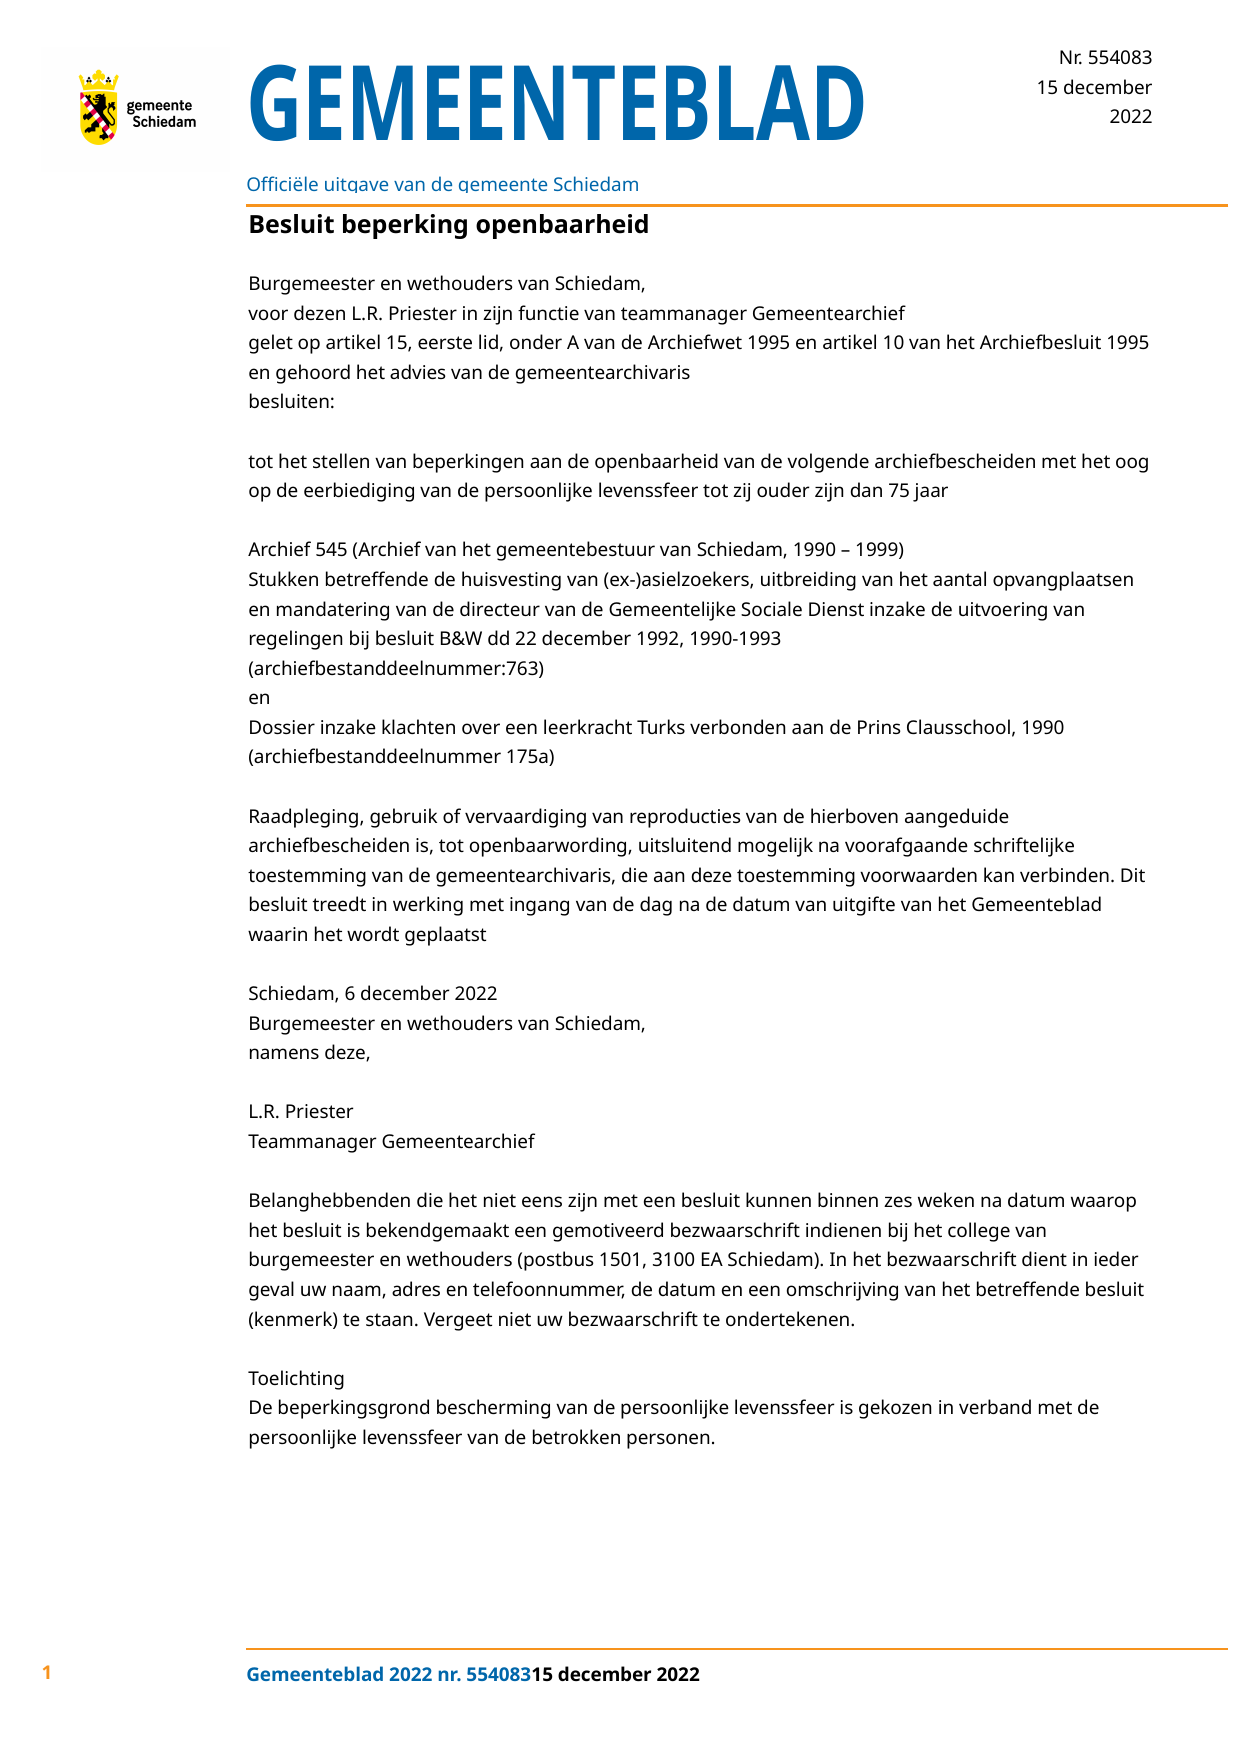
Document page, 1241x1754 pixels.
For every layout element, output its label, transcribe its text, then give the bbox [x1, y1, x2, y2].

text gelet op artikel 15, eerste lid, onder A van de Archiefwet 1995 en artikel 10 van het Archiefbesluit 1995 en gehoord het advies van de gemeentearchivaris [248, 329, 1152, 385]
text De beperkingsgrond bescherming van de persoonlijke levenssfeer is gekozen in verband met de persoonlijke levenssfeer van de betrokken personen. [248, 1394, 1152, 1450]
text Toelichting [248, 1365, 1152, 1391]
text Burgemeester en wethouders van Schiedam, [248, 270, 1152, 296]
picture [41, 47, 231, 172]
text besluiten: [248, 389, 1152, 414]
text L.R. Priester [248, 1099, 1152, 1124]
text tot het stellen van beperkingen aan de openbaarheid van de volgende archiefbescheiden met het oog op de eerbiediging van de persoonlijke levenssfeer tot zij ouder zijn dan 75 jaar [248, 448, 1152, 503]
text (archiefbestanddeelnummer:763) [248, 655, 1152, 681]
text Belanghebbenden die het niet eens zijn met een besluit kunnen binnen zes weken na datum waarop het besluit is bekendgemaakt een gemotiveerd bezwaarschrift indienen bij het college van burgemeester en wethouders (postbus 1501, 3100 EA Schiedam). In het bezwaarschrift dient in ieder geval uw naam, adres en telefoonnummer, de datum en een omschrijving van het betreffende besluit (kenmerk) te staan. Vergeet niet uw bezwaarschrift te ondertekenen. [248, 1187, 1152, 1331]
text namens deze, [248, 1039, 1152, 1065]
text Besluit beperking openbaarheid [248, 207, 1152, 241]
text Raadpleging, gebruik of vervaardiging van reproducties van de hierboven aangeduide archiefbescheiden is, tot openbaarwording, uitsluitend mogelijk na voorafgaande schriftelijke toestemming van de gemeentearchivaris, die aan deze toestemming voorwaarden kan verbinden. Dit besluit treedt in werking met ingang van de dag na de datum van uitgifte van het Gemeenteblad waarin het wordt geplaatst [248, 803, 1152, 947]
text Archief 545 (Archief van het gemeentebestuur van Schiedam, 1990 – 1999) [248, 537, 1152, 562]
text Dossier inzake klachten over een leerkracht Turks verbonden aan de Prins Clausschool, 1990 (archiefbestanddeelnummer 175a) [248, 714, 1152, 769]
text Stukken betreffende de huisvesting van (ex-)asielzoekers, uitbreiding van het aantal opvangplaatsen en mandatering van de directeur van de Gemeentelijke Sociale Dienst inzake de uitvoering van regelingen bij besluit B&W dd 22 december 1992, 1990-1993 [248, 566, 1152, 651]
text Burgemeester en wethouders van Schiedam, [248, 1010, 1152, 1036]
text en [248, 684, 1152, 710]
text Teammanager Gemeentearchief [248, 1128, 1152, 1154]
text voor dezen L.R. Priester in zijn functie van teammanager Gemeentearchief [248, 300, 1152, 326]
text Schiedam, 6 december 2022 [248, 980, 1152, 1006]
